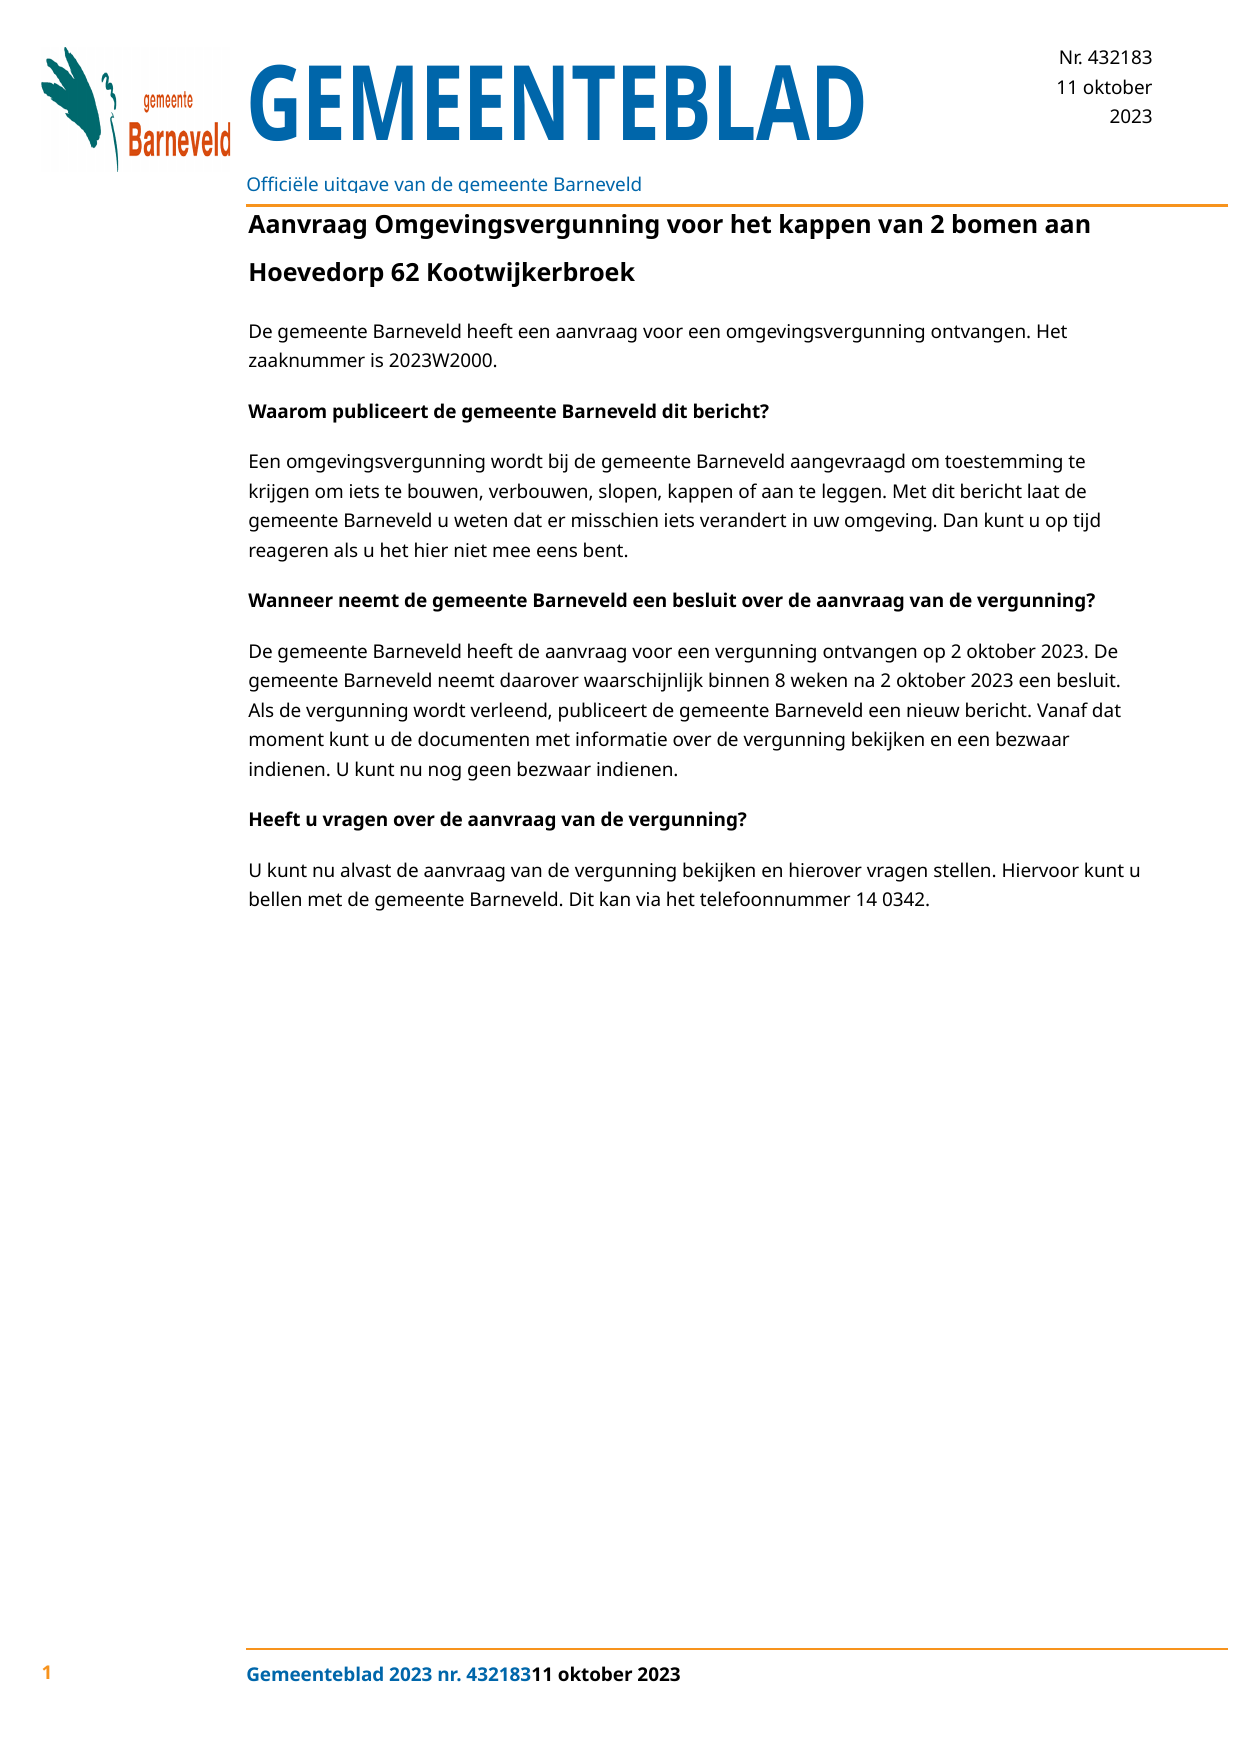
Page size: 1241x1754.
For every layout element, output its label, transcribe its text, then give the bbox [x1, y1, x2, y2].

picture [41, 47, 231, 172]
text Heeft u vragen over de aanvraag van de vergunning? [248, 807, 1152, 832]
text Een omgevingsvergunning wordt bij de gemeente Barneveld aangevraagd om toestemming te krijgen om iets te bouwen, verbouwen, slopen, kappen of aan te leggen. Met dit bericht laat de gemeente Barneveld u weten dat er misschien iets verandert in uw omgeving. Dan kunt u op tijd reageren als u het hier niet mee eens bent. [248, 448, 1152, 563]
text De gemeente Barneveld heeft een aanvraag voor een omgevingsvergunning ontvangen. Het zaaknummer is 2023W2000. [248, 318, 1152, 373]
text Waarom publiceert de gemeente Barneveld dit bericht? [248, 398, 1152, 424]
text De gemeente Barneveld heeft de aanvraag voor een vergunning ontvangen op 2 oktober 2023. De gemeente Barneveld neemt daarover waarschijnlijk binnen 8 weken na 2 oktober 2023 een besluit. Als de vergunning wordt verleend, publiceert de gemeente Barneveld een nieuw bericht. Vanaf dat moment kunt u de documenten met informatie over de vergunning bekijken en een bezwaar indienen. U kunt nu nog geen bezwaar indienen. [248, 638, 1152, 782]
text Aanvraag Omgevingsvergunning voor het kappen van 2 bomen aan Hoevedorp 62 Kootwijkerbroek [248, 207, 1152, 288]
text U kunt nu alvast de aanvraag van de vergunning bekijken en hierover vragen stellen. Hiervoor kunt u bellen met de gemeente Barneveld. Dit kan via het telefoonnummer 14 0342. [248, 857, 1152, 912]
text Wanneer neemt de gemeente Barneveld een besluit over de aanvraag van de vergunning? [248, 587, 1152, 613]
